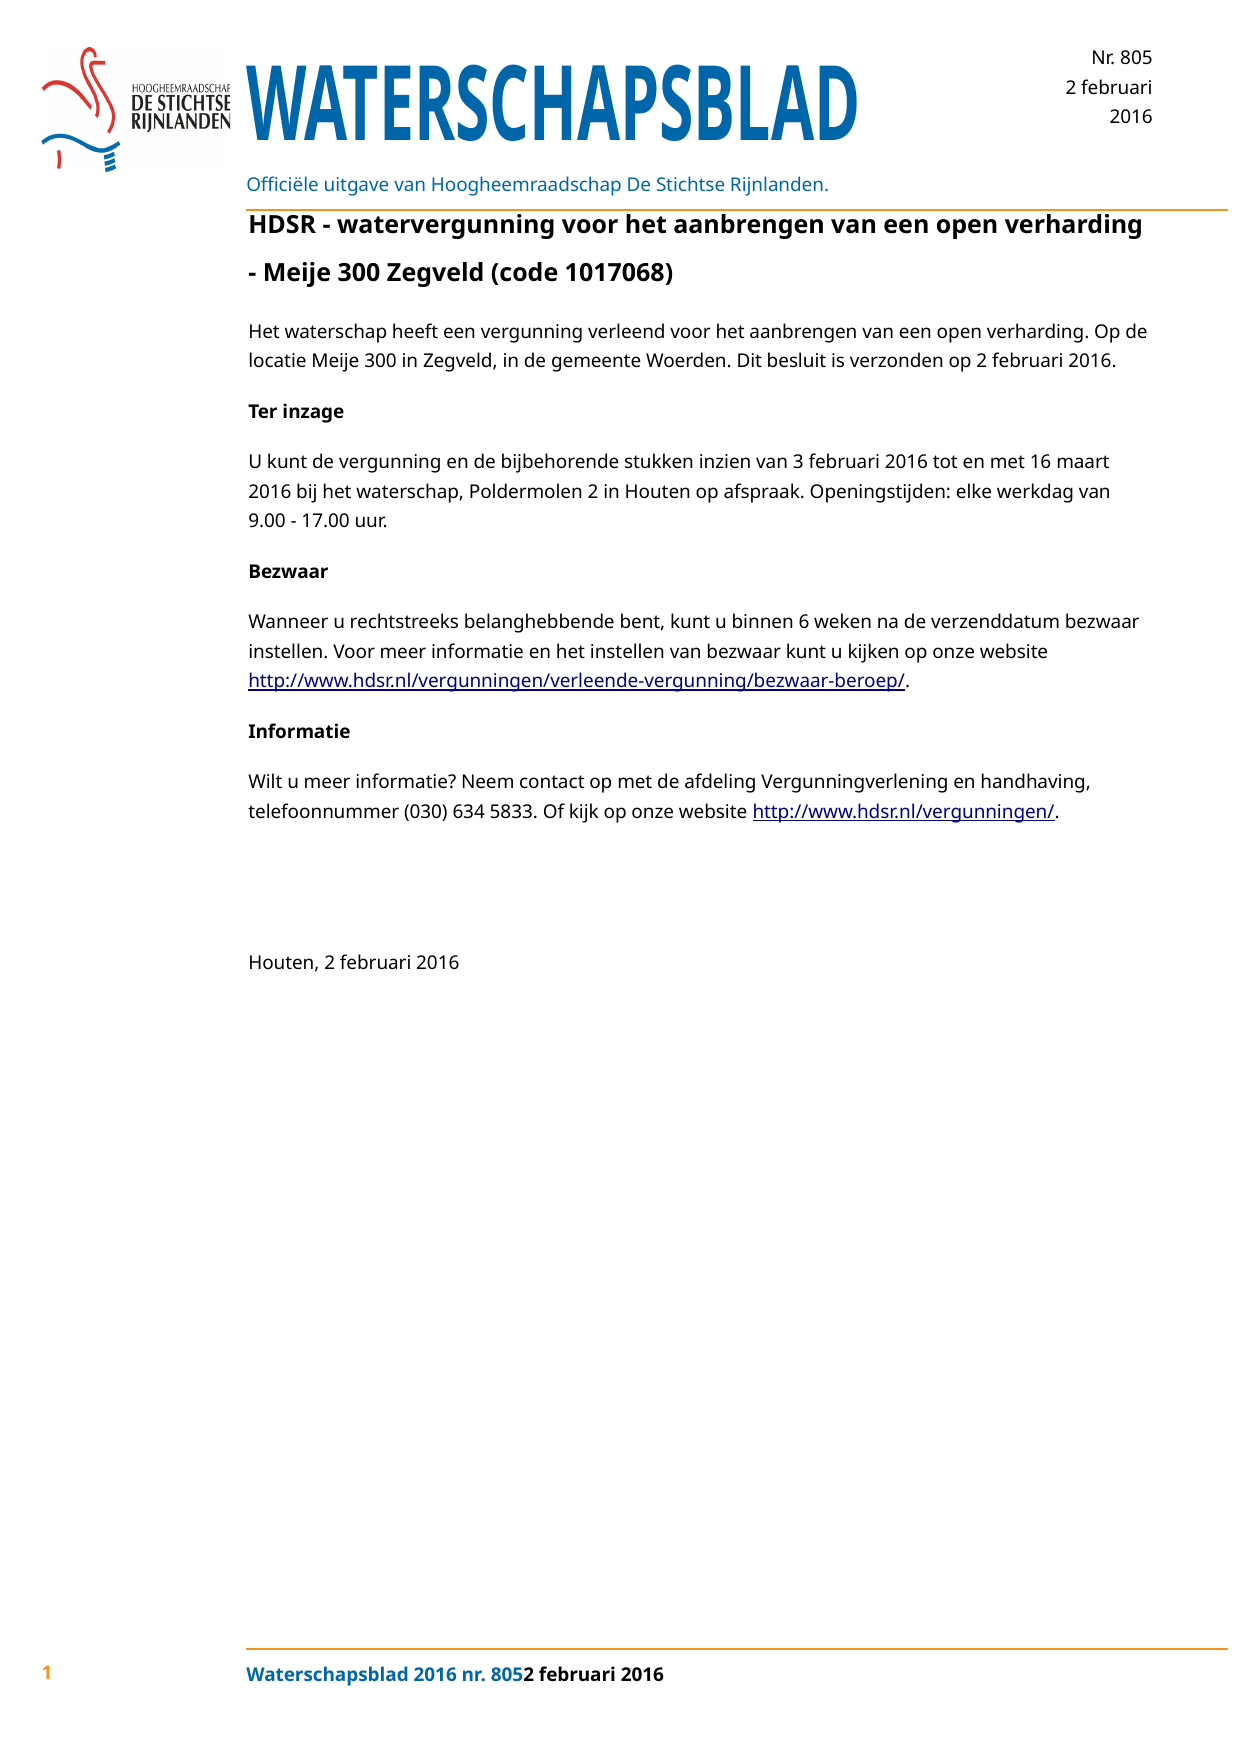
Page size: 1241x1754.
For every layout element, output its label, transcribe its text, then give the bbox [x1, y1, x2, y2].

text Houten, 2 februari 2016 [248, 949, 1152, 975]
text Wilt u meer informatie? Neem contact op met de afdeling Vergunningverlening en handhaving, telefoonnummer (030) 634 5833. Of kijk op onze website http://www.hdsr.nl/vergunningen/. [248, 768, 1152, 824]
text Wanneer u rechtstreeks belanghebbende bent, kunt u binnen 6 weken na de verzenddatum bezwaar instellen. Voor meer informatie en het instellen van bezwaar kunt u kijken op onze website http://www.hdsr.nl/vergunningen/verleende-vergunning/bezwaar-beroep/. [248, 608, 1152, 693]
text U kunt de vergunning en de bijbehorende stukken inzien van 3 februari 2016 tot en met 16 maart 2016 bij het waterschap, Poldermolen 2 in Houten op afspraak. Openingstijden: elke werkdag van 9.00 - 17.00 uur. [248, 448, 1152, 533]
text Ter inzage [248, 398, 1152, 424]
text HDSR - watervergunning voor het aanbrengen van een open verharding - Meije 300 Zegveld (code 1017068) [248, 211, 1152, 288]
text Informatie [248, 718, 1152, 744]
picture [41, 47, 231, 172]
text Bezwaar [248, 558, 1152, 584]
text Het waterschap heeft een vergunning verleend voor het aanbrengen van een open verharding. Op de locatie Meije 300 in Zegveld, in de gemeente Woerden. Dit besluit is verzonden op 2 februari 2016. [248, 318, 1152, 373]
